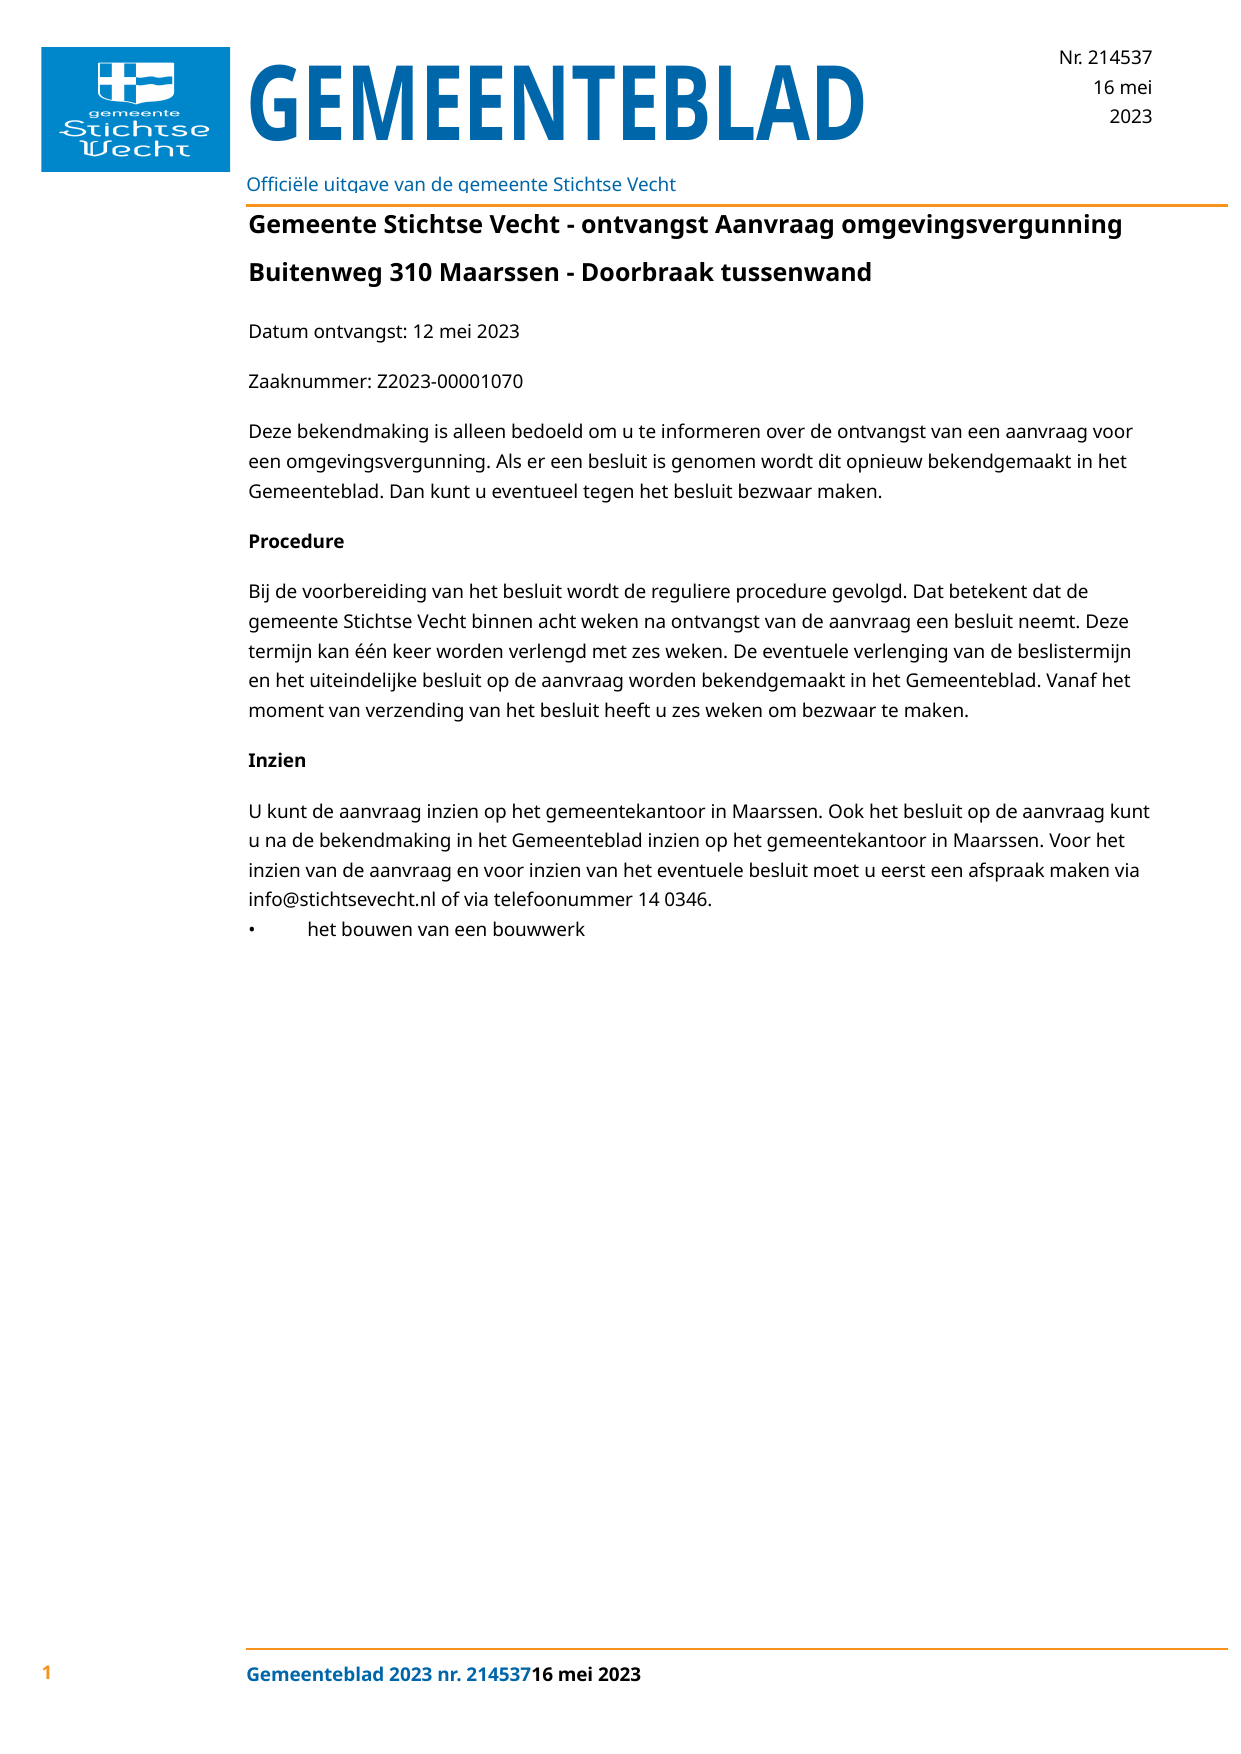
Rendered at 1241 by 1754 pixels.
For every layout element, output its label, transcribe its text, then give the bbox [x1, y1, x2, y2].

text Deze bekendmaking is alleen bedoeld om u te informeren over de ontvangst van een aanvraag voor een omgevingsvergunning. Als er een besluit is genomen wordt dit opnieuw bekendgemaakt in het Gemeenteblad. Dan kunt u eventueel tegen het besluit bezwaar maken. [248, 419, 1152, 504]
picture [99, 63, 135, 101]
text Bij de voorbereiding van het besluit wordt de reguliere procedure gevolgd. Dat betekent dat de gemeente Stichtse Vecht binnen acht weken na ontvangst van de aanvraag een besluit neemt. Deze termijn kan één keer worden verlengd met zes weken. De eventuele verlenging van de beslistermijn en het uiteindelijke besluit op de aanvraag worden bekendgemaakt in het Gemeenteblad. Vanaf het moment van verzending van het besluit heeft u zes weken om bezwaar te maken. [248, 579, 1152, 723]
text Inzien [248, 747, 1152, 773]
text Gemeente Stichtse Vecht - ontvangst Aanvraag omgevingsvergunning Buitenweg 310 Maarssen - Doorbraak tussenwand [248, 207, 1152, 288]
text U kunt de aanvraag inzien op het gemeentekantoor in Maarssen. Ook het besluit op de aanvraag kunt u na de bekendmaking in het Gemeenteblad inzien op het gemeentekantoor in Maarssen. Voor het inzien van de aanvraag en voor inzien van het eventuele besluit moet u eerst een afspraak maken via info@stichtsevecht.nl of via telefoonummer 14 0346. [248, 798, 1152, 912]
text Datum ontvangst: 12 mei 2023 [248, 318, 1152, 344]
text Procedure [248, 528, 1152, 554]
text Zaaknummer: Z2023-00001070 [248, 368, 1152, 394]
list het bouwen van een bouwwerk [248, 916, 1152, 942]
picture [137, 63, 174, 103]
